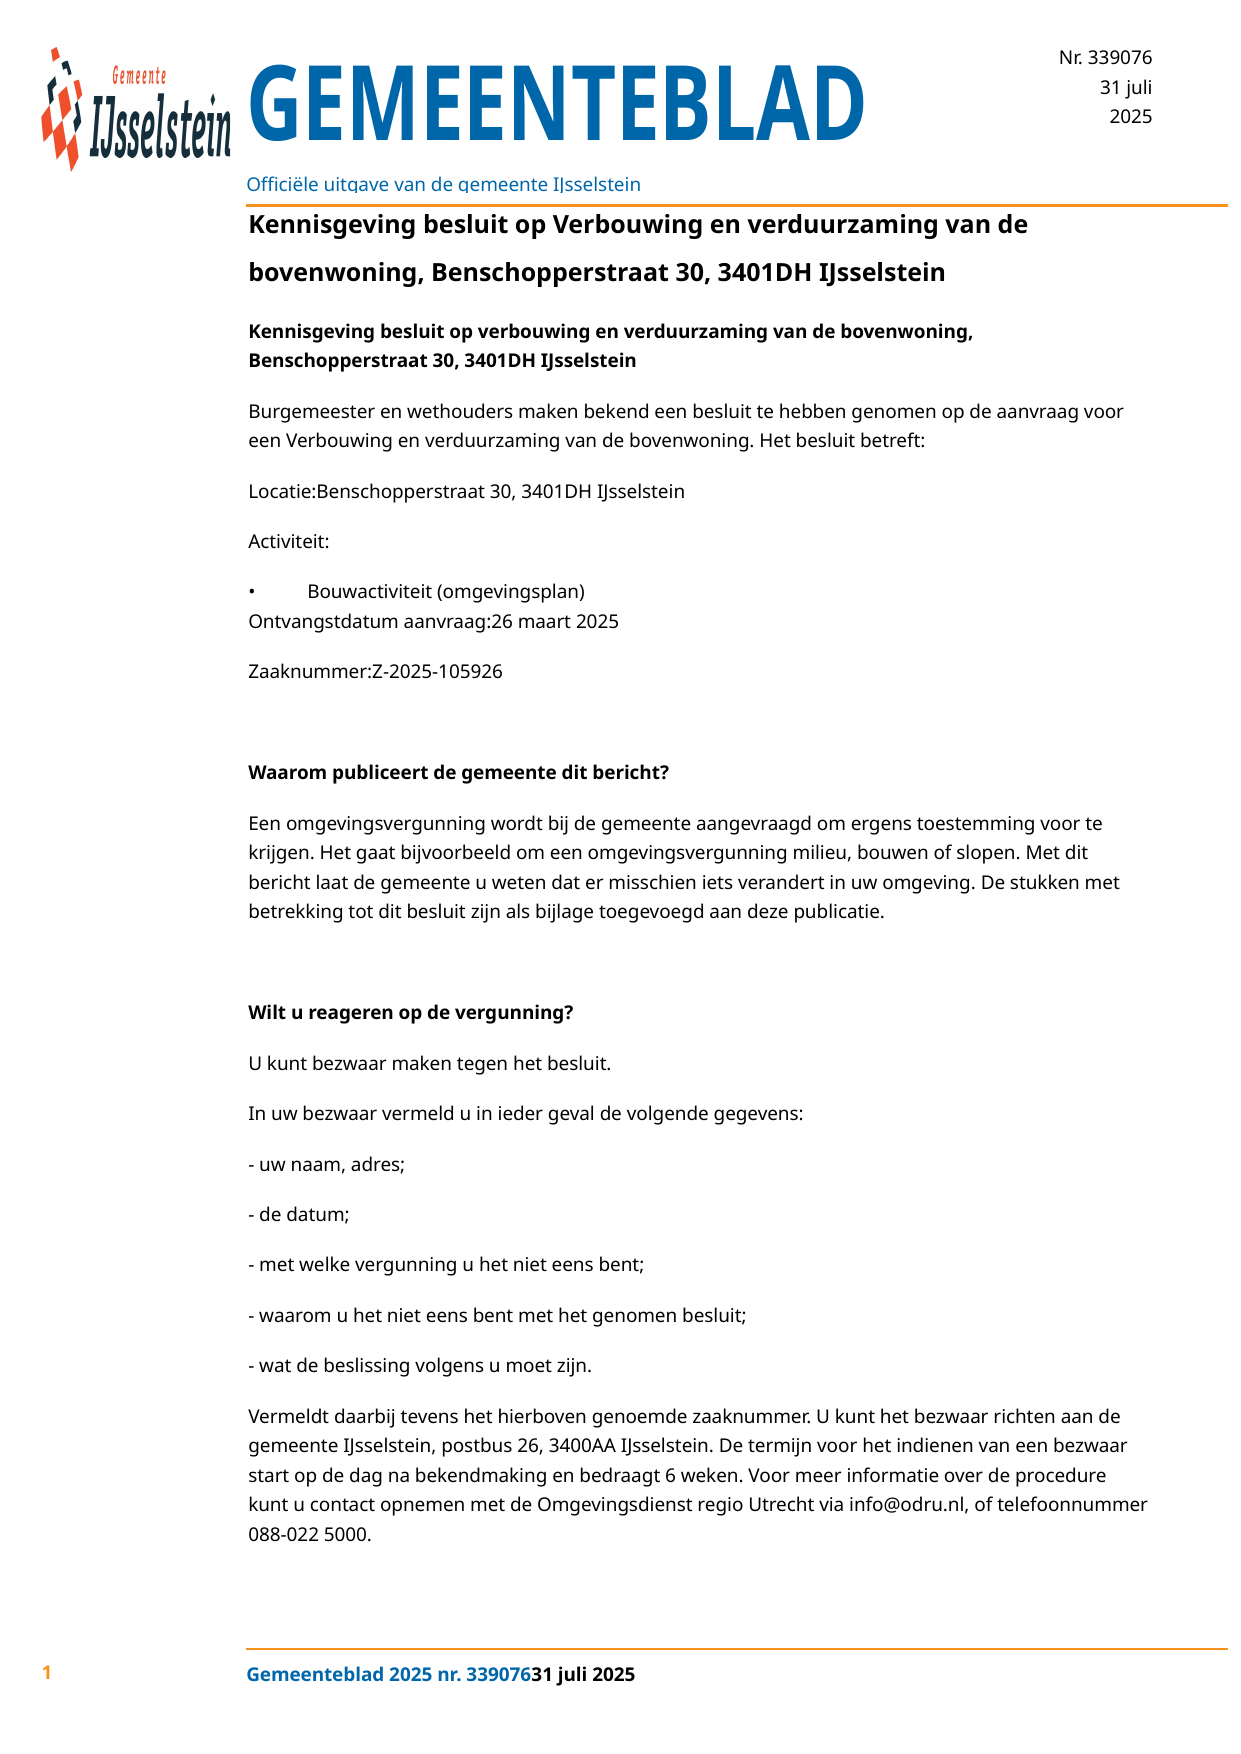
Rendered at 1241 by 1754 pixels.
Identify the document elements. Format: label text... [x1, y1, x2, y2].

text Wilt u reageren op de vergunning? [248, 999, 1152, 1025]
text Kennisgeving besluit op Verbouwing en verduurzaming van de bovenwoning, Benschopperstraat 30, 3401DH IJsselstein [248, 207, 1152, 288]
text Locatie:Benschopperstraat 30, 3401DH IJsselstein [248, 478, 1152, 504]
text Waarom publiceert de gemeente dit bericht? [248, 759, 1152, 785]
text - uw naam, adres; [248, 1151, 1152, 1177]
text Ontvangstdatum aanvraag:26 maart 2025 [248, 608, 1152, 634]
text Kennisgeving besluit op verbouwing en verduurzaming van de bovenwoning, Benschopperstraat 30, 3401DH IJsselstein [248, 318, 1152, 373]
text - wat de beslissing volgens u moet zijn. [248, 1352, 1152, 1378]
picture [41, 47, 231, 172]
text Een omgevingsvergunning wordt bij de gemeente aangevraagd om ergens toestemming voor te krijgen. Het gaat bijvoorbeeld om een omgevingsvergunning milieu, bouwen of slopen. Met dit bericht laat de gemeente u weten dat er misschien iets verandert in uw omgeving. De stukken met betrekking tot dit besluit zijn als bijlage toegevoegd aan deze publicatie. [248, 810, 1152, 924]
text - waarom u het niet eens bent met het genomen besluit; [248, 1302, 1152, 1328]
text - de datum; [248, 1201, 1152, 1227]
text Burgemeester en wethouders maken bekend een besluit te hebben genomen op de aanvraag voor een Verbouwing en verduurzaming van de bovenwoning. Het besluit betreft: [248, 398, 1152, 453]
text - met welke vergunning u het niet eens bent; [248, 1252, 1152, 1277]
text Zaaknummer:Z-2025-105926 [248, 659, 1152, 684]
text Vermeldt daarbij tevens het hierboven genoemde zaaknummer. U kunt het bezwaar richten aan de gemeente IJsselstein, postbus 26, 3400AA IJsselstein. De termijn voor het indienen van een bezwaar start op de dag na bekendmaking en bedraagt 6 weken. Voor meer informatie over de procedure kunt u contact opnemen met de Omgevingsdienst regio Utrecht via info@odru.nl, of telefoonnummer 088-022 5000. [248, 1403, 1152, 1547]
text In uw bezwaar vermeld u in ieder geval de volgende gegevens: [248, 1100, 1152, 1126]
list Bouwactiviteit (omgevingsplan) [248, 579, 1152, 604]
text Activiteit: [248, 528, 1152, 554]
text U kunt bezwaar maken tegen het besluit. [248, 1050, 1152, 1076]
